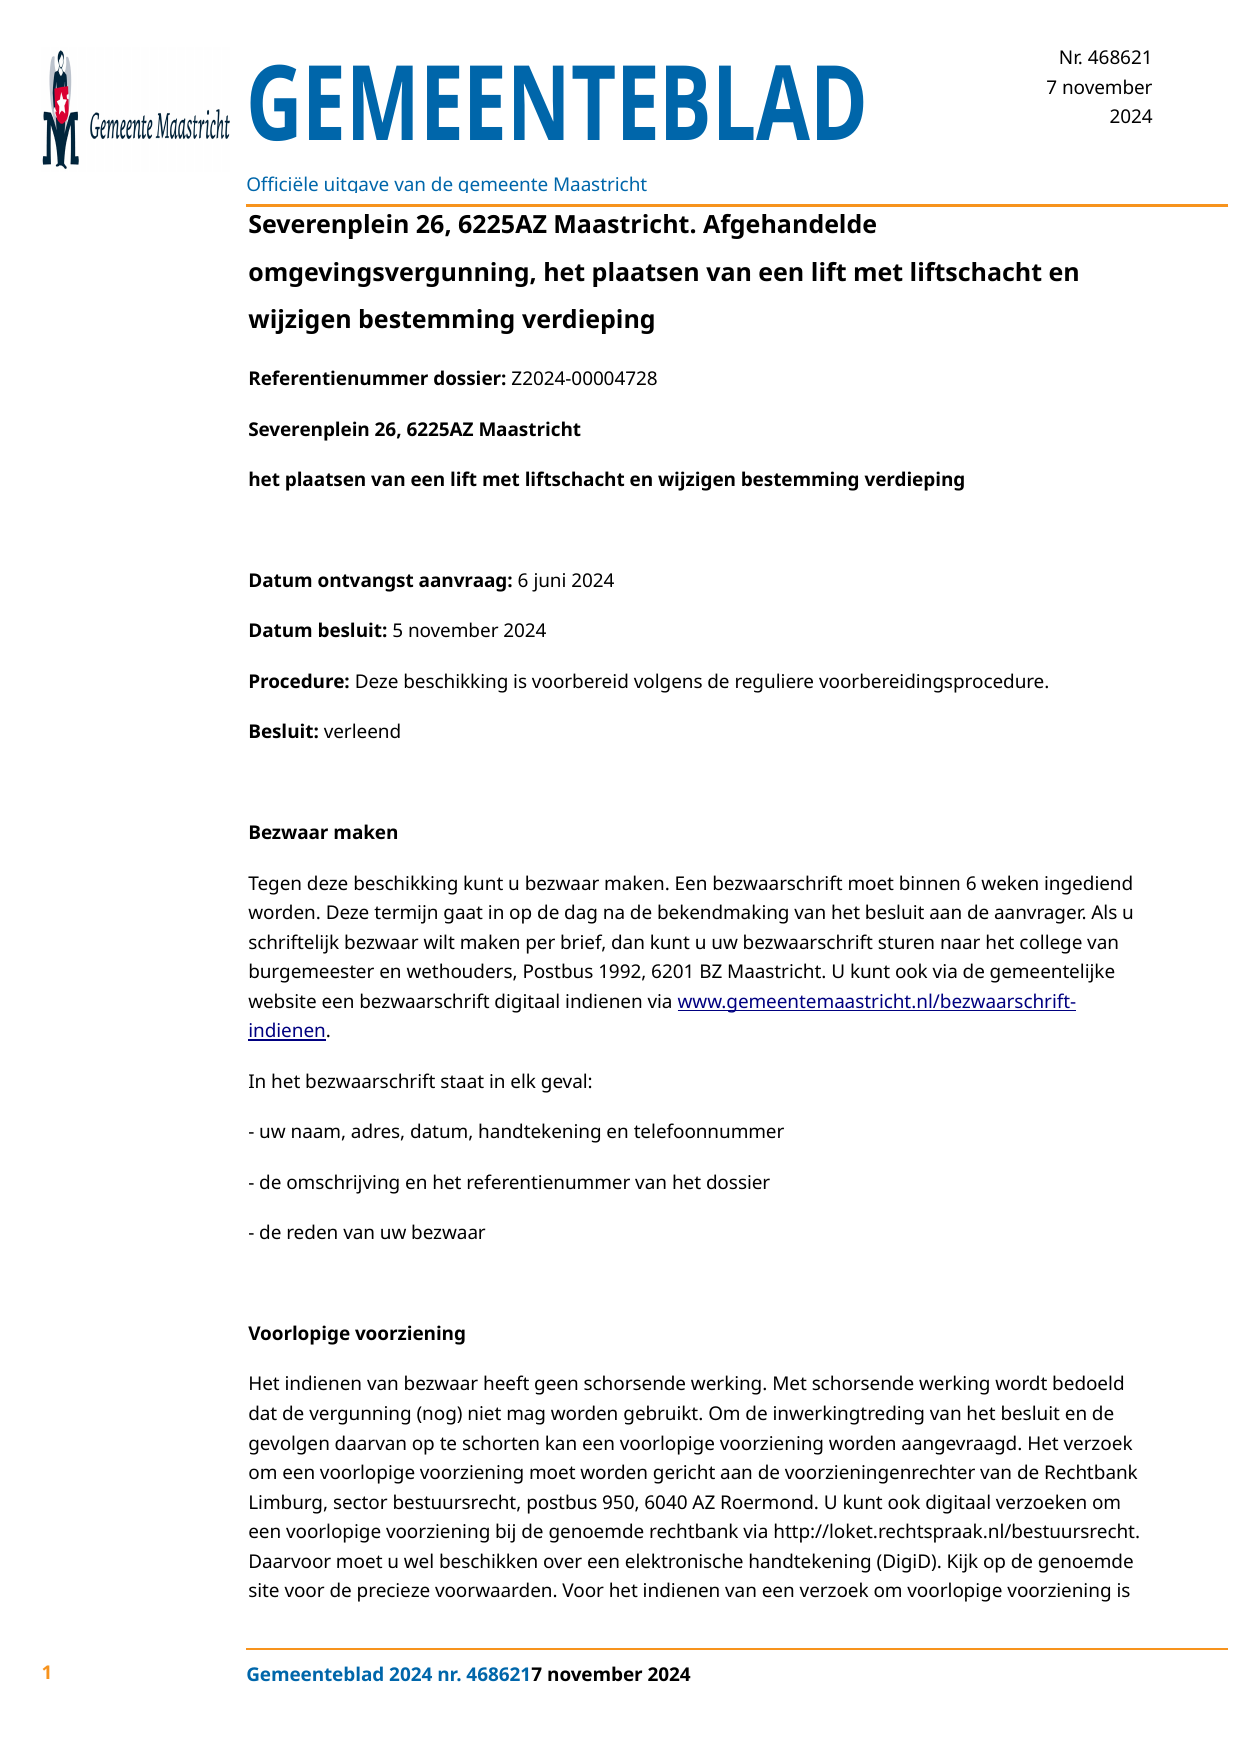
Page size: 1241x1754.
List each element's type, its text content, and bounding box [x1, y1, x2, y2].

text Referentienummer dossier: Z2024-00004728 [248, 366, 1152, 391]
text Datum besluit: 5 november 2024 [248, 618, 1152, 643]
text Bezwaar maken [248, 819, 1152, 845]
text Datum ontvangst aanvraag: 6 juni 2024 [248, 567, 1152, 593]
text - de omschrijving en het referentienummer van het dossier [248, 1169, 1152, 1194]
text Het indienen van bezwaar heeft geen schorsende werking. Met schorsende werking wordt bedoeld dat de vergunning (nog) niet mag worden gebruikt. Om de inwerkingtreding van het besluit en de gevolgen daarvan op te schorten kan een voorlopige voorziening worden aangevraagd. Het verzoek om een voorlopige voorziening moet worden gericht aan de voorzieningenrechter van de Rechtbank Limburg, sector bestuursrecht, postbus 950, 6040 AZ Roermond. U kunt ook digitaal verzoeken om een voorlopige voorziening bij de genoemde rechtbank via http://loket.rechtspraak.nl/bestuursrecht. Daarvoor moet u wel beschikken over een elektronische handtekening (DigiD). Kijk op de genoemde site voor de precieze voorwaarden. Voor het indienen van een verzoek om voorlopige voorziening is [248, 1371, 1152, 1603]
text Tegen deze beschikking kunt u bezwaar maken. Een bezwaarschrift moet binnen 6 weken ingediend worden. Deze termijn gaat in op de dag na de bekendmaking van het besluit aan de aanvrager. Als u schriftelijk bezwaar wilt maken per brief, dan kunt u uw bezwaarschrift sturen naar het college van burgemeester en wethouders, Postbus 1992, 6201 BZ Maastricht. U kunt ook via de gemeentelijke website een bezwaarschrift digitaal indienen via www.gemeentemaastricht.nl/bezwaarschrift-indienen. [248, 870, 1152, 1043]
text Voorlopige voorziening [248, 1320, 1152, 1346]
text - de reden van uw bezwaar [248, 1219, 1152, 1245]
picture [41, 47, 231, 172]
text Procedure: Deze beschikking is voorbereid volgens de reguliere voorbereidingsprocedure. [248, 668, 1152, 694]
text Severenplein 26, 6225AZ Maastricht. Afgehandelde omgevingsvergunning, het plaatsen van een lift met liftschacht en wijzigen bestemming verdieping [248, 207, 1152, 336]
text Besluit: verleend [248, 718, 1152, 744]
text In het bezwaarschrift staat in elk geval: [248, 1068, 1152, 1094]
text Severenplein 26, 6225AZ Maastricht [248, 416, 1152, 442]
text het plaatsen van een lift met liftschacht en wijzigen bestemming verdieping [248, 466, 1152, 492]
text - uw naam, adres, datum, handtekening en telefoonnummer [248, 1118, 1152, 1144]
